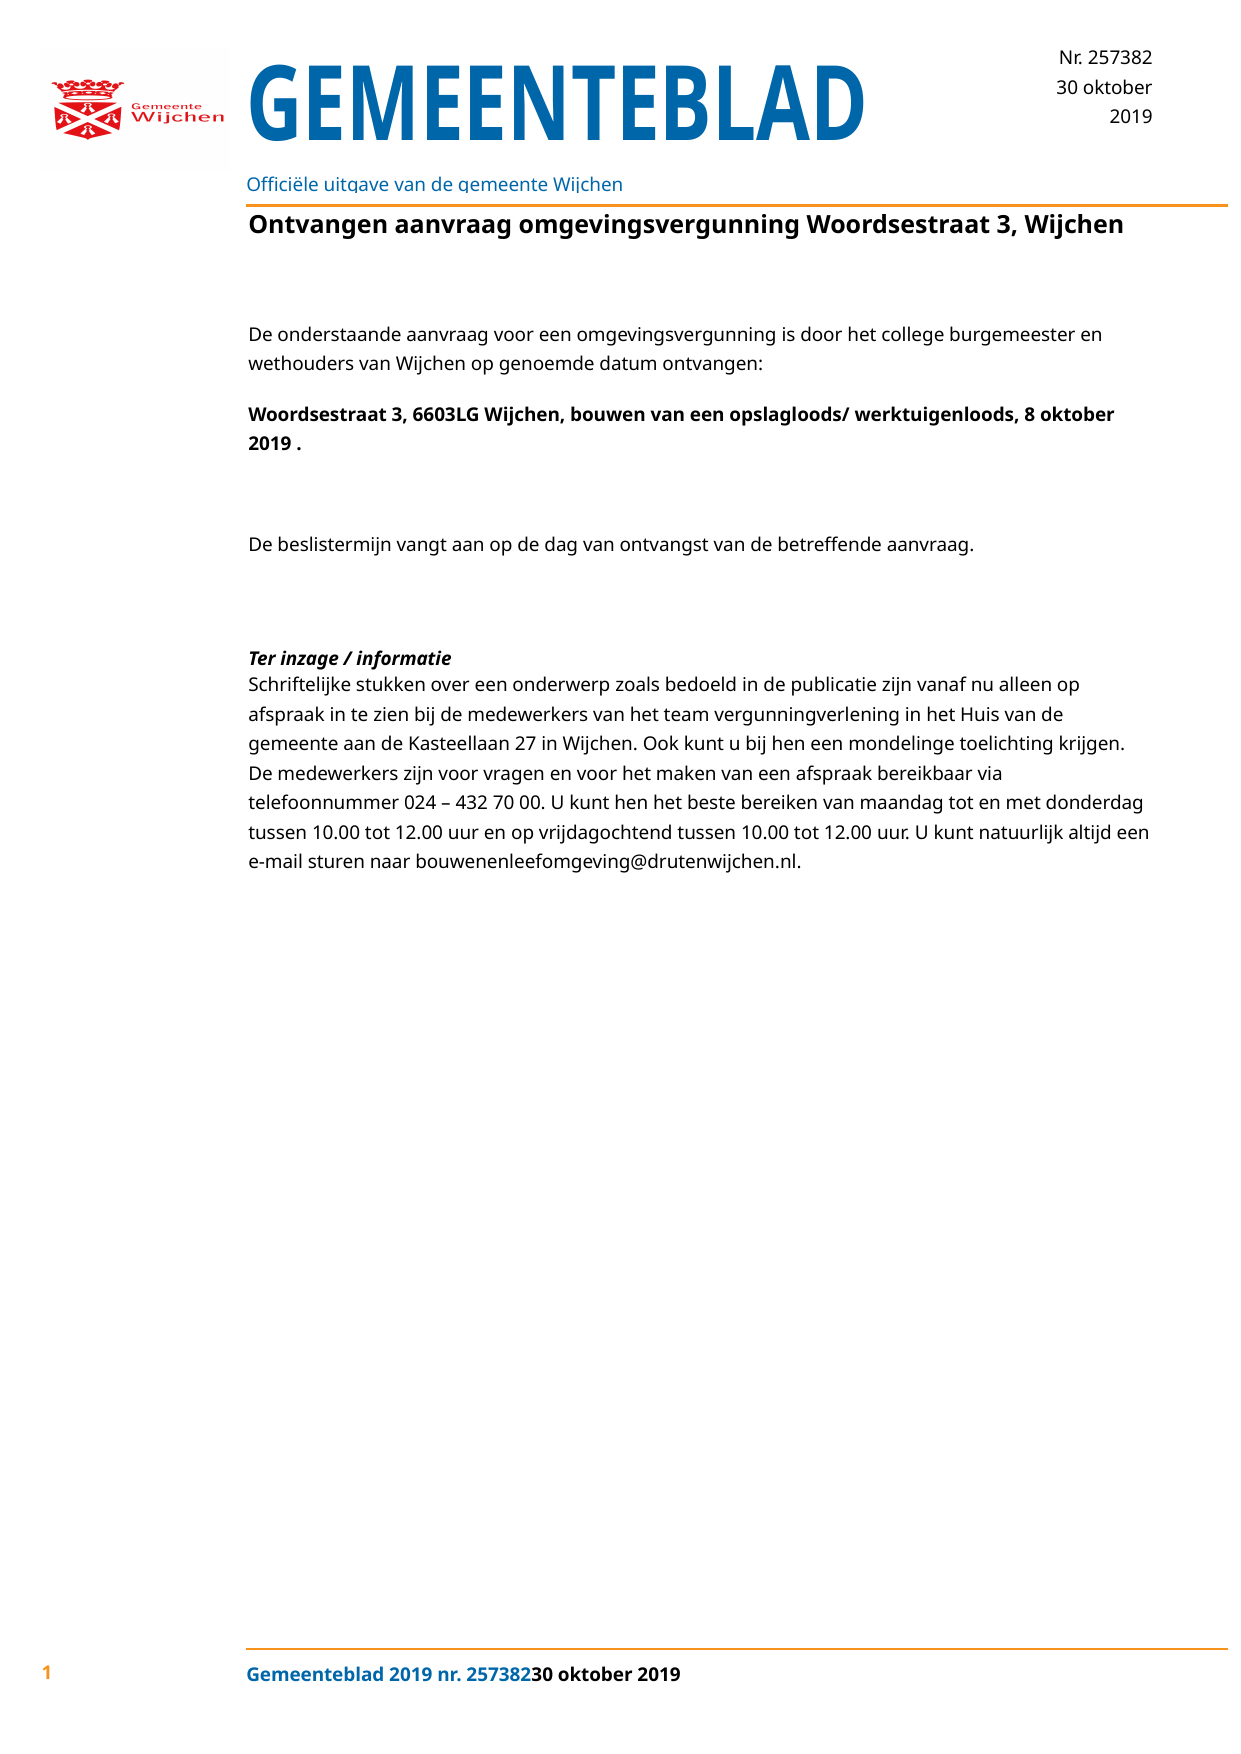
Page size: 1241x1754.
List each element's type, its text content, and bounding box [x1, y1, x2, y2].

text De beslistermijn vangt aan op de dag van ontvangst van de betreffende aanvraag. [248, 531, 1152, 557]
picture [41, 47, 231, 172]
text Ter inzage / informatie [248, 646, 1152, 671]
text Ontvangen aanvraag omgevingsvergunning Woordsestraat 3, Wijchen [248, 207, 1152, 241]
text Woordsestraat 3, 6603LG Wijchen, bouwen van een opslagloods/ werktuigenloods, 8 oktober 2019 . [248, 401, 1152, 456]
text Schriftelijke stukken over een onderwerp zoals bedoeld in de publicatie zijn vanaf nu alleen op afspraak in te zien bij de medewerkers van het team vergunningverlening in het Huis van de gemeente aan de Kasteellaan 27 in Wijchen. Ook kunt u bij hen een mondelinge toelichting krijgen. De medewerkers zijn voor vragen en voor het maken van een afspraak bereikbaar via telefoonnummer 024 – 432 70 00. U kunt hen het beste bereiken van maandag tot en met donderdag tussen 10.00 tot 12.00 uur en op vrijdagochtend tussen 10.00 tot 12.00 uur. U kunt natuurlijk altijd een e-mail sturen naar bouwenenleefomgeving@drutenwijchen.nl. [248, 671, 1152, 874]
text De onderstaande aanvraag voor een omgevingsvergunning is door het college burgemeester en wethouders van Wijchen op genoemde datum ontvangen: [248, 321, 1152, 376]
